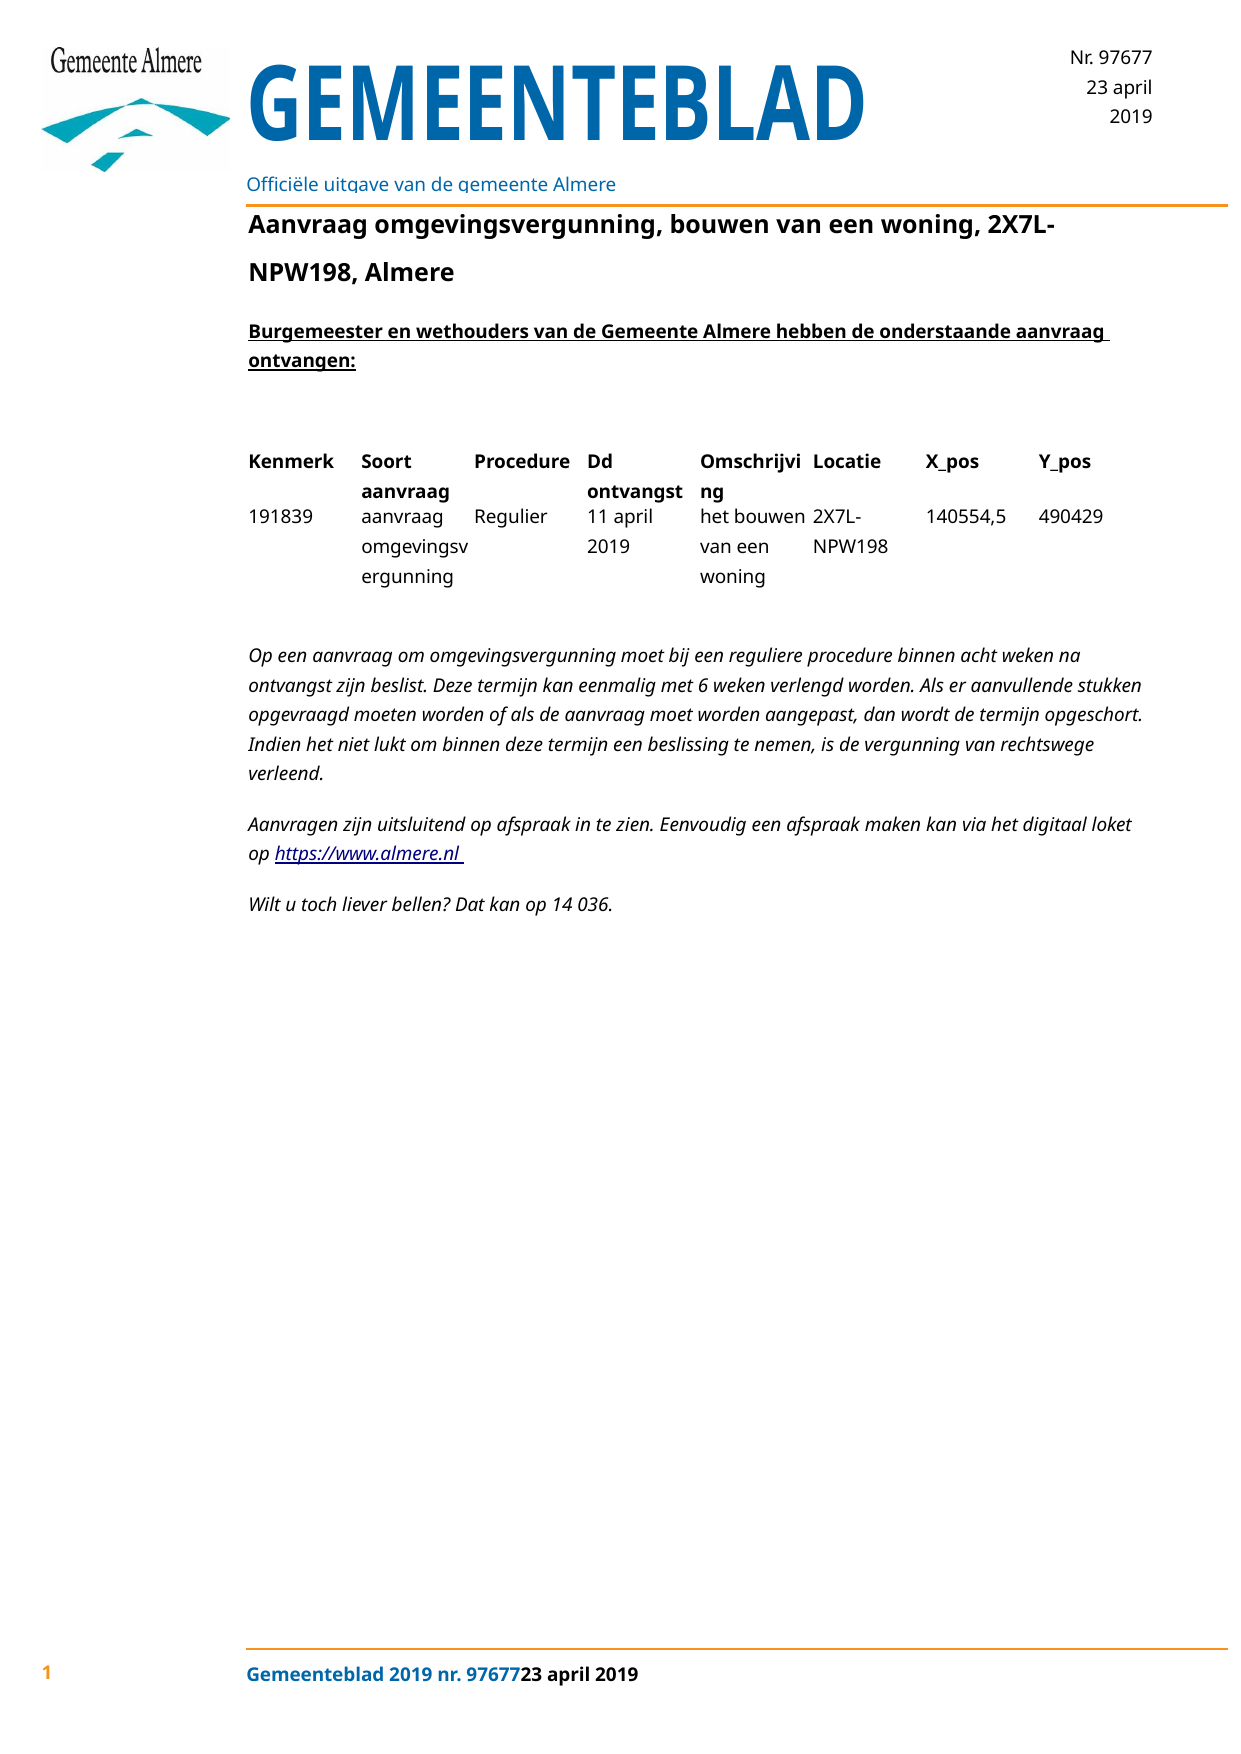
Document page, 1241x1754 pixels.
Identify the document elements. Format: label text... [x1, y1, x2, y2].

table_cell 2X7L-NPW198 [813, 504, 926, 589]
table_header Kenmerk [248, 449, 361, 504]
text Aanvraag omgevingsvergunning, bouwen van een woning, 2X7L-NPW198, Almere [248, 207, 1152, 288]
text Wilt u toch liever bellen? Dat kan op 14 036. [248, 891, 1152, 917]
table_header Y_pos [1039, 449, 1152, 504]
table_cell 191839 [248, 504, 361, 589]
table_cell 490429 [1039, 504, 1152, 589]
text Op een aanvraag om omgevingsvergunning moet bij een reguliere procedure binnen acht weken na ontvangst zijn beslist. Deze termijn kan eenmalig met 6 weken verlengd worden. Als er aanvullende stukken opgevraagd moeten worden of als de aanvraag moet worden aangepast, dan wordt de termijn opgeschort. Indien het niet lukt om binnen deze termijn een beslissing te nemen, is de vergunning van rechtswege verleend. [248, 642, 1152, 786]
table_cell 11 april 2019 [587, 504, 700, 589]
table_header Locatie [813, 449, 926, 504]
table_cell aanvraag omgevingsvergunning [361, 504, 474, 589]
table_header Procedure [474, 449, 587, 504]
text Aanvragen zijn uitsluitend op afspraak in te zien. Eenvoudig een afspraak maken kan via het digitaal loket op https://www.almere.nl [248, 811, 1152, 866]
table_cell 140554,5 [926, 504, 1038, 589]
picture [41, 47, 231, 172]
table_cell Regulier [474, 504, 587, 589]
table_header Soort aanvraag [361, 449, 474, 504]
text Burgemeester en wethouders van de Gemeente Almere hebben de onderstaande aanvraag ontvangen: [248, 318, 1152, 373]
table_header Dd ontvangst [587, 449, 700, 504]
table_cell het bouwen van een woning [700, 504, 813, 589]
table_header Omschrijving [700, 449, 813, 504]
table_header X_pos [926, 449, 1038, 504]
